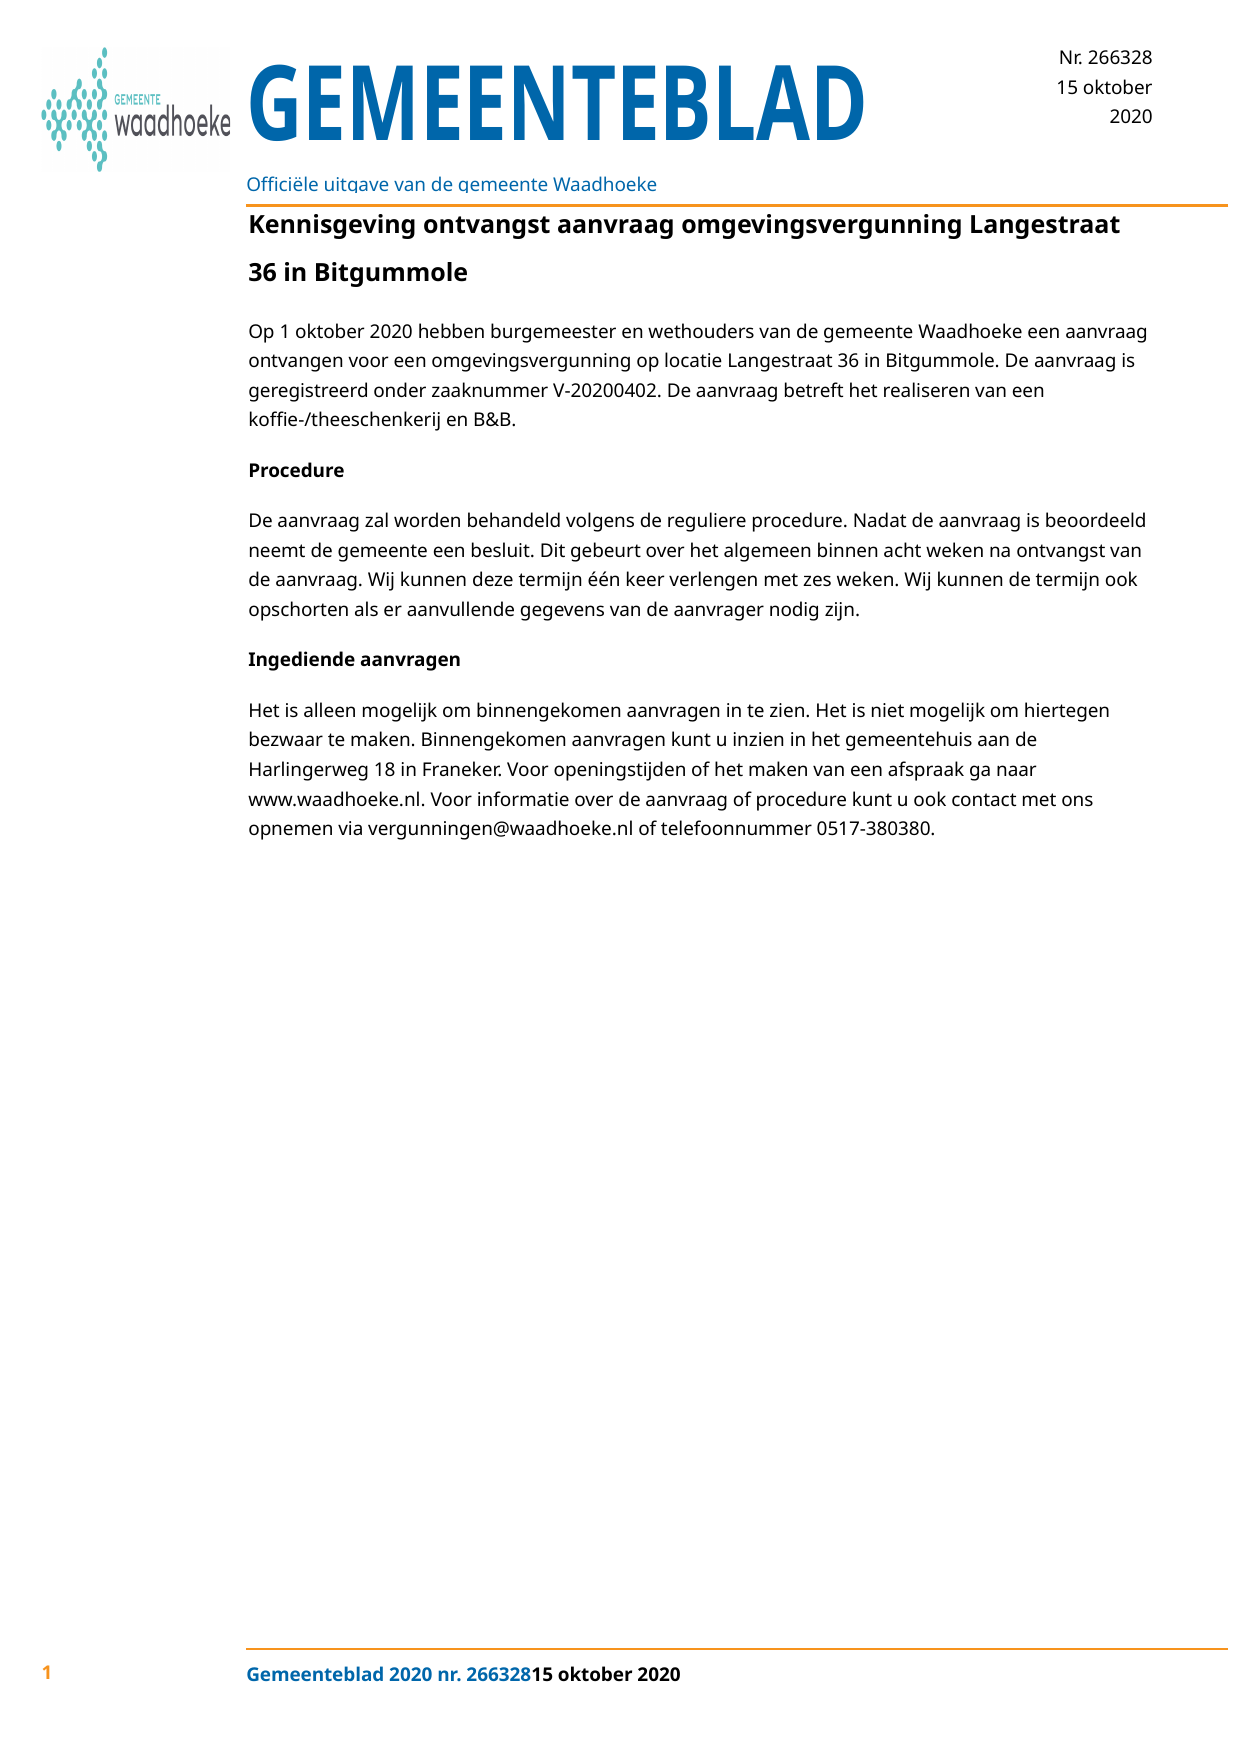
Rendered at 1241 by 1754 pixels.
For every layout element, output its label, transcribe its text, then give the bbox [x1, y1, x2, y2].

text Het is alleen mogelijk om binnengekomen aanvragen in te zien. Het is niet mogelijk om hiertegen bezwaar te maken. Binnengekomen aanvragen kunt u inzien in het gemeentehuis aan de Harlingerweg 18 in Franeker. Voor openingstijden of het maken van een afspraak ga naar www.waadhoeke.nl. Voor informatie over de aanvraag of procedure kunt u ook contact met ons opnemen via vergunningen@waadhoeke.nl of telefoonnummer 0517-380380. [248, 697, 1152, 841]
text Kennisgeving ontvangst aanvraag omgevingsvergunning Langestraat 36 in Bitgummole [248, 207, 1152, 288]
text Ingediende aanvragen [248, 647, 1152, 672]
text Op 1 oktober 2020 hebben burgemeester en wethouders van de gemeente Waadhoeke een aanvraag ontvangen voor een omgevingsvergunning op locatie Langestraat 36 in Bitgummole. De aanvraag is geregistreerd onder zaaknummer V-20200402. De aanvraag betreft het realiseren van een koffie-/theeschenkerij en B&B. [248, 318, 1152, 432]
text De aanvraag zal worden behandeld volgens de reguliere procedure. Nadat de aanvraag is beoordeeld neemt de gemeente een besluit. Dit gebeurt over het algemeen binnen acht weken na ontvangst van de aanvraag. Wij kunnen deze termijn één keer verlengen met zes weken. Wij kunnen de termijn ook opschorten als er aanvullende gegevens van de aanvrager nodig zijn. [248, 507, 1152, 622]
picture [41, 47, 231, 172]
text Procedure [248, 457, 1152, 483]
